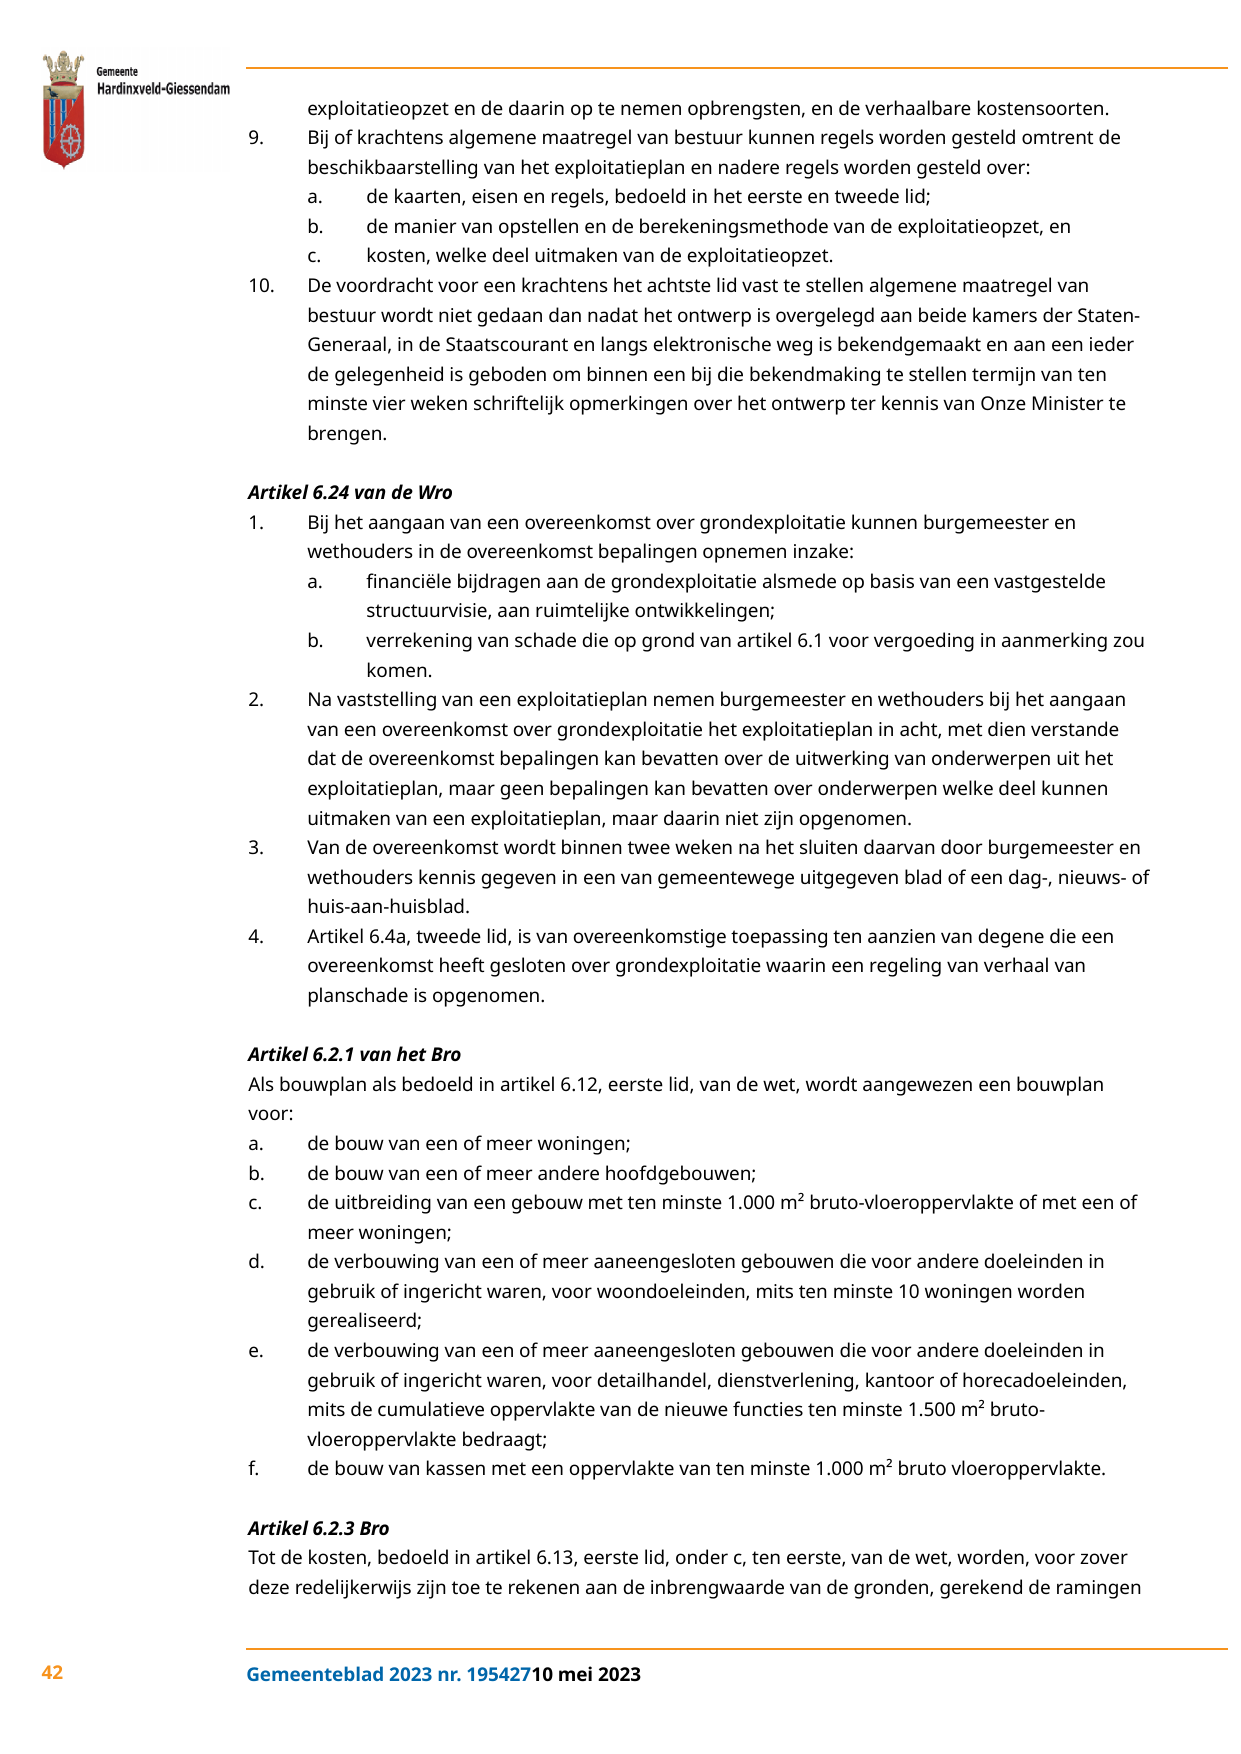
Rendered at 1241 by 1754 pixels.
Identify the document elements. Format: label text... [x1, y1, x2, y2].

list de kaarten, eisen en regels, bedoeld in het eerste en tweede lid; [307, 183, 1152, 209]
list de bouw van een of meer andere hoofdgebouwen; [248, 1160, 1152, 1186]
list Na vaststelling van een exploitatieplan nemen burgemeester en wethouders bij het aangaan van een overeenkomst over grondexploitatie het exploitatieplan in acht, met dien verstande dat de overeenkomst bepalingen kan bevatten over de uitwerking van onderwerpen uit het exploitatieplan, maar geen bepalingen kan bevatten over onderwerpen welke deel kunnen uitmaken van een exploitatieplan, maar daarin niet zijn opgenomen. [248, 686, 1152, 831]
list De voordracht voor een krachtens het achtste lid vast te stellen algemene maatregel van bestuur wordt niet gedaan dan nadat het ontwerp is overgelegd aan beide kamers der Staten-Generaal, in de Staatscourant en langs elektronische weg is bekendgemaakt en aan een ieder de gelegenheid is geboden om binnen een bij die bekendmaking te stellen termijn van ten minste vier weken schriftelijk opmerkingen over het ontwerp ter kennis van Onze Minister te brengen. [248, 272, 1152, 446]
list de manier van opstellen en de berekeningsmethode van de exploitatieopzet, en [307, 213, 1152, 239]
list Van de overeenkomst wordt binnen twee weken na het sluiten daarvan door burgemeester en wethouders kennis gegeven in een van gemeentewege uitgegeven blad of een dag-, nieuws- of huis-aan-huisblad. [248, 834, 1152, 919]
list de verbouwing van een of meer aaneengesloten gebouwen die voor andere doeleinden in gebruik of ingericht waren, voor detailhandel, dienstverlening, kantoor of horecadoeleinden, mits de cumulatieve oppervlakte van de nieuwe functies ten minste 1.500 m² bruto-vloeroppervlakte bedraagt; [248, 1337, 1152, 1452]
list verrekening van schade die op grond van artikel 6.1 voor vergoeding in aanmerking zou komen. [307, 627, 1152, 683]
list de uitbreiding van een gebouw met ten minste 1.000 m² bruto-vloeroppervlakte of met een of meer woningen; [248, 1189, 1152, 1245]
text Artikel 6.2.3 Bro [248, 1515, 1152, 1541]
list de verbouwing van een of meer aaneengesloten gebouwen die voor andere doeleinden in gebruik of ingericht waren, voor woondoeleinden, mits ten minste 10 woningen worden gerealiseerd; [248, 1248, 1152, 1333]
text Artikel 6.24 van de Wro [248, 479, 1152, 505]
text Tot de kosten, bedoeld in artikel 6.13, eerste lid, onder c, ten eerste, van de wet, worden, voor zover deze redelijkerwijs zijn toe te rekenen aan de inbrengwaarde van de gronden, gerekend de ramingen [248, 1544, 1152, 1600]
list Artikel 6.4a, tweede lid, is van overeenkomstige toepassing ten aanzien van degene die een overeenkomst heeft gesloten over grondexploitatie waarin een regeling van verhaal van planschade is opgenomen. [248, 923, 1152, 1008]
list exploitatieopzet en de daarin op te nemen opbrengsten, en de verhaalbare kostensoorten. [248, 95, 1152, 121]
text Artikel 6.2.1 van het Bro [248, 1041, 1152, 1067]
list Bij het aangaan van een overeenkomst over grondexploitatie kunnen burgemeester en wethouders in de overeenkomst bepalingen opnemen inzake: [248, 509, 1152, 564]
list financiële bijdragen aan de grondexploitatie alsmede op basis van een vastgestelde structuurvisie, aan ruimtelijke ontwikkelingen; [307, 568, 1152, 623]
list de bouw van een of meer woningen; [248, 1130, 1152, 1156]
list Bij of krachtens algemene maatregel van bestuur kunnen regels worden gesteld omtrent de beschikbaarstelling van het exploitatieplan en nadere regels worden gesteld over: [248, 124, 1152, 180]
list kosten, welke deel uitmaken van de exploitatieopzet. [307, 243, 1152, 268]
list de bouw van kassen met een oppervlakte van ten minste 1.000 m² bruto vloeroppervlakte. [248, 1456, 1152, 1481]
picture [41, 47, 231, 172]
text Als bouwplan als bedoeld in artikel 6.12, eerste lid, van de wet, wordt aangewezen een bouwplan voor: [248, 1071, 1152, 1126]
